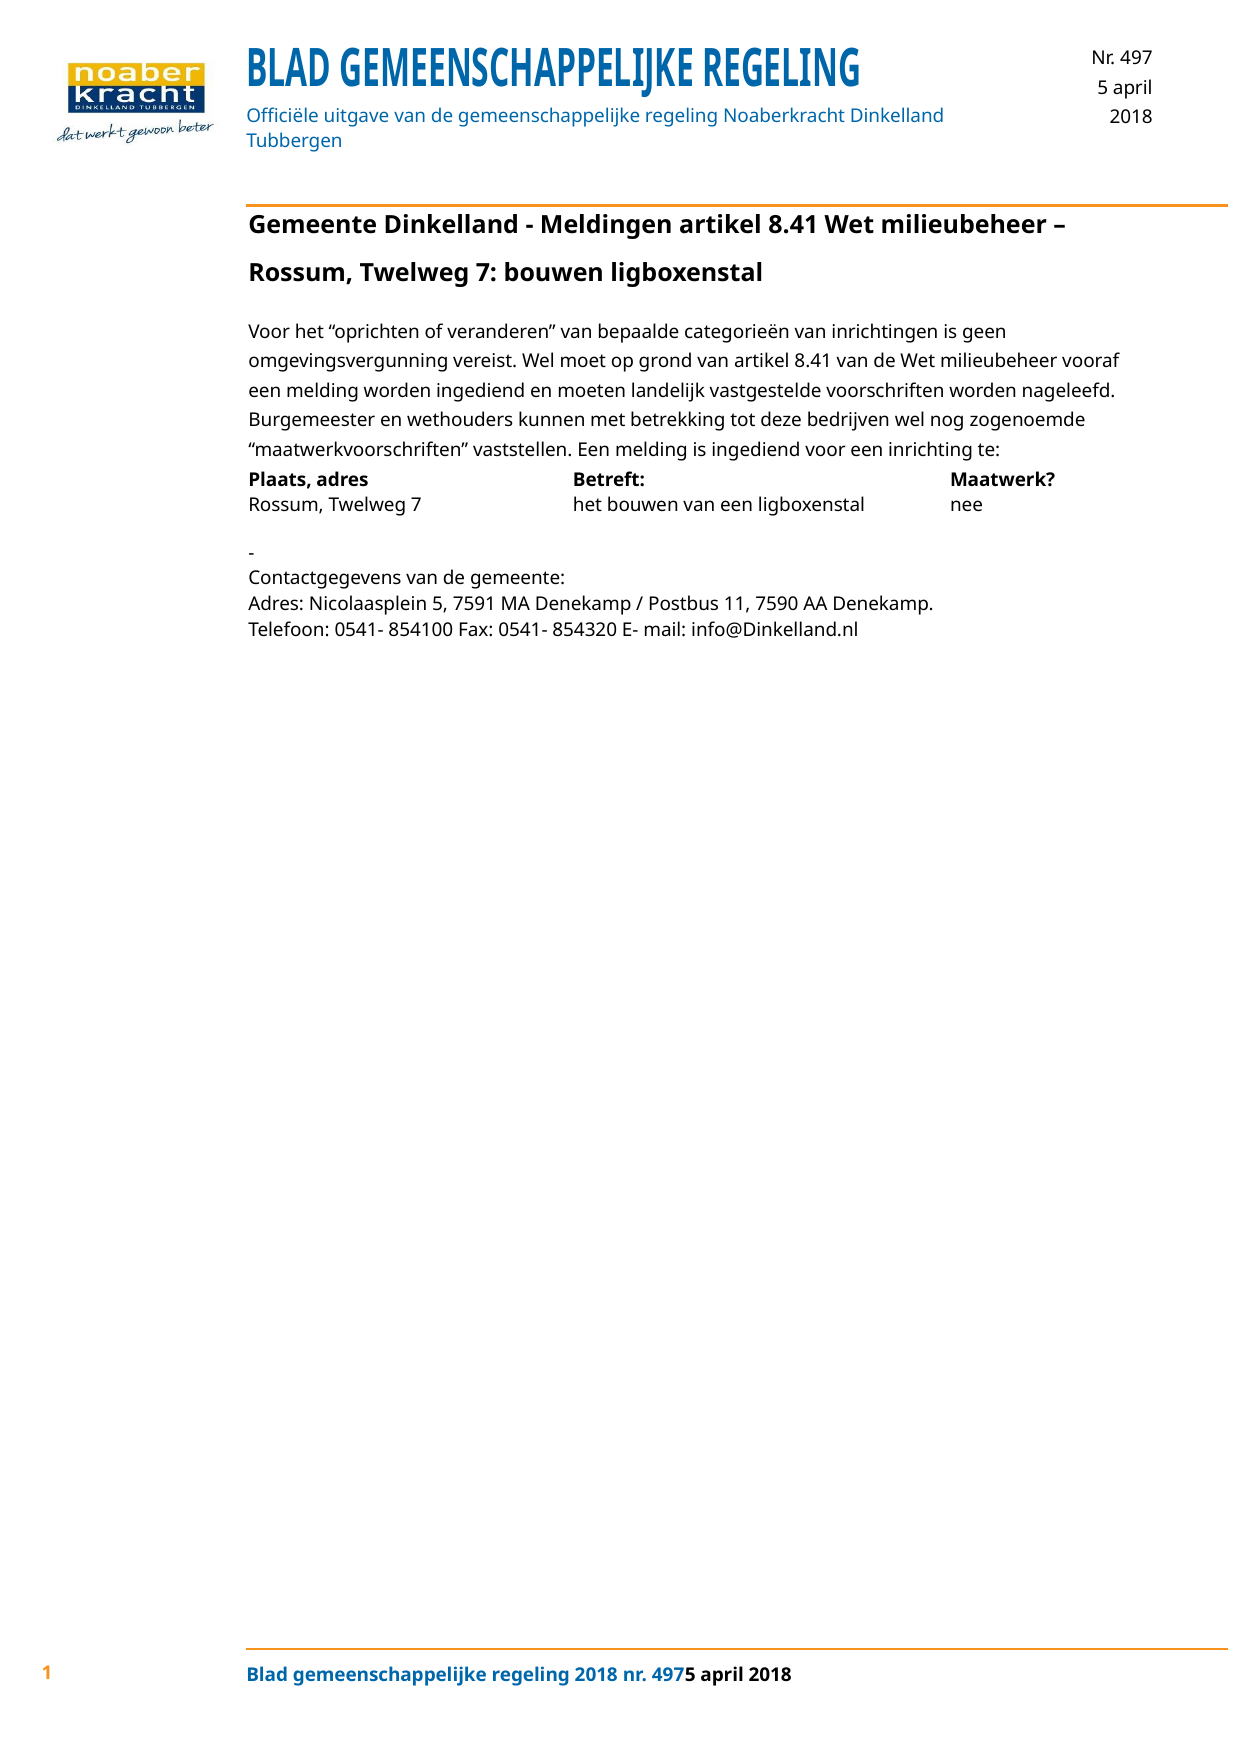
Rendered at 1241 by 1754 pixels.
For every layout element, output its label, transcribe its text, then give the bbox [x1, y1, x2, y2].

table_cell het bouwen van een ligboxenstal [573, 492, 950, 517]
text Telefoon: 0541- 854100 Fax: 0541- 854320 E- mail: info@Dinkelland.nl [248, 616, 1152, 642]
picture [41, 47, 231, 172]
table_cell Rossum, Twelweg 7 [248, 492, 573, 517]
table_header Betreft: [573, 466, 950, 492]
text Contactgegevens van de gemeente: [248, 564, 1152, 590]
table_cell nee [950, 492, 1152, 517]
text Gemeente Dinkelland - Meldingen artikel 8.41 Wet milieubeheer – Rossum, Twelweg 7: bouwen ligboxenstal [248, 207, 1152, 288]
text - [248, 539, 1152, 564]
text Adres: Nicolaasplein 5, 7591 MA Denekamp / Postbus 11, 7590 AA Denekamp. [248, 590, 1152, 616]
table_header Maatwerk? [950, 466, 1152, 492]
text Voor het “oprichten of veranderen” van bepaalde categorieën van inrichtingen is geen omgevingsvergunning vereist. Wel moet op grond van artikel 8.41 van de Wet milieubeheer vooraf een melding worden ingediend en moeten landelijk vastgestelde voorschriften worden nageleefd. Burgemeester en wethouders kunnen met betrekking tot deze bedrijven wel nog zogenoemde “maatwerkvoorschriften” vaststellen. Een melding is ingediend voor een inrichting te: [248, 318, 1152, 462]
table_header Plaats, adres [248, 466, 573, 492]
